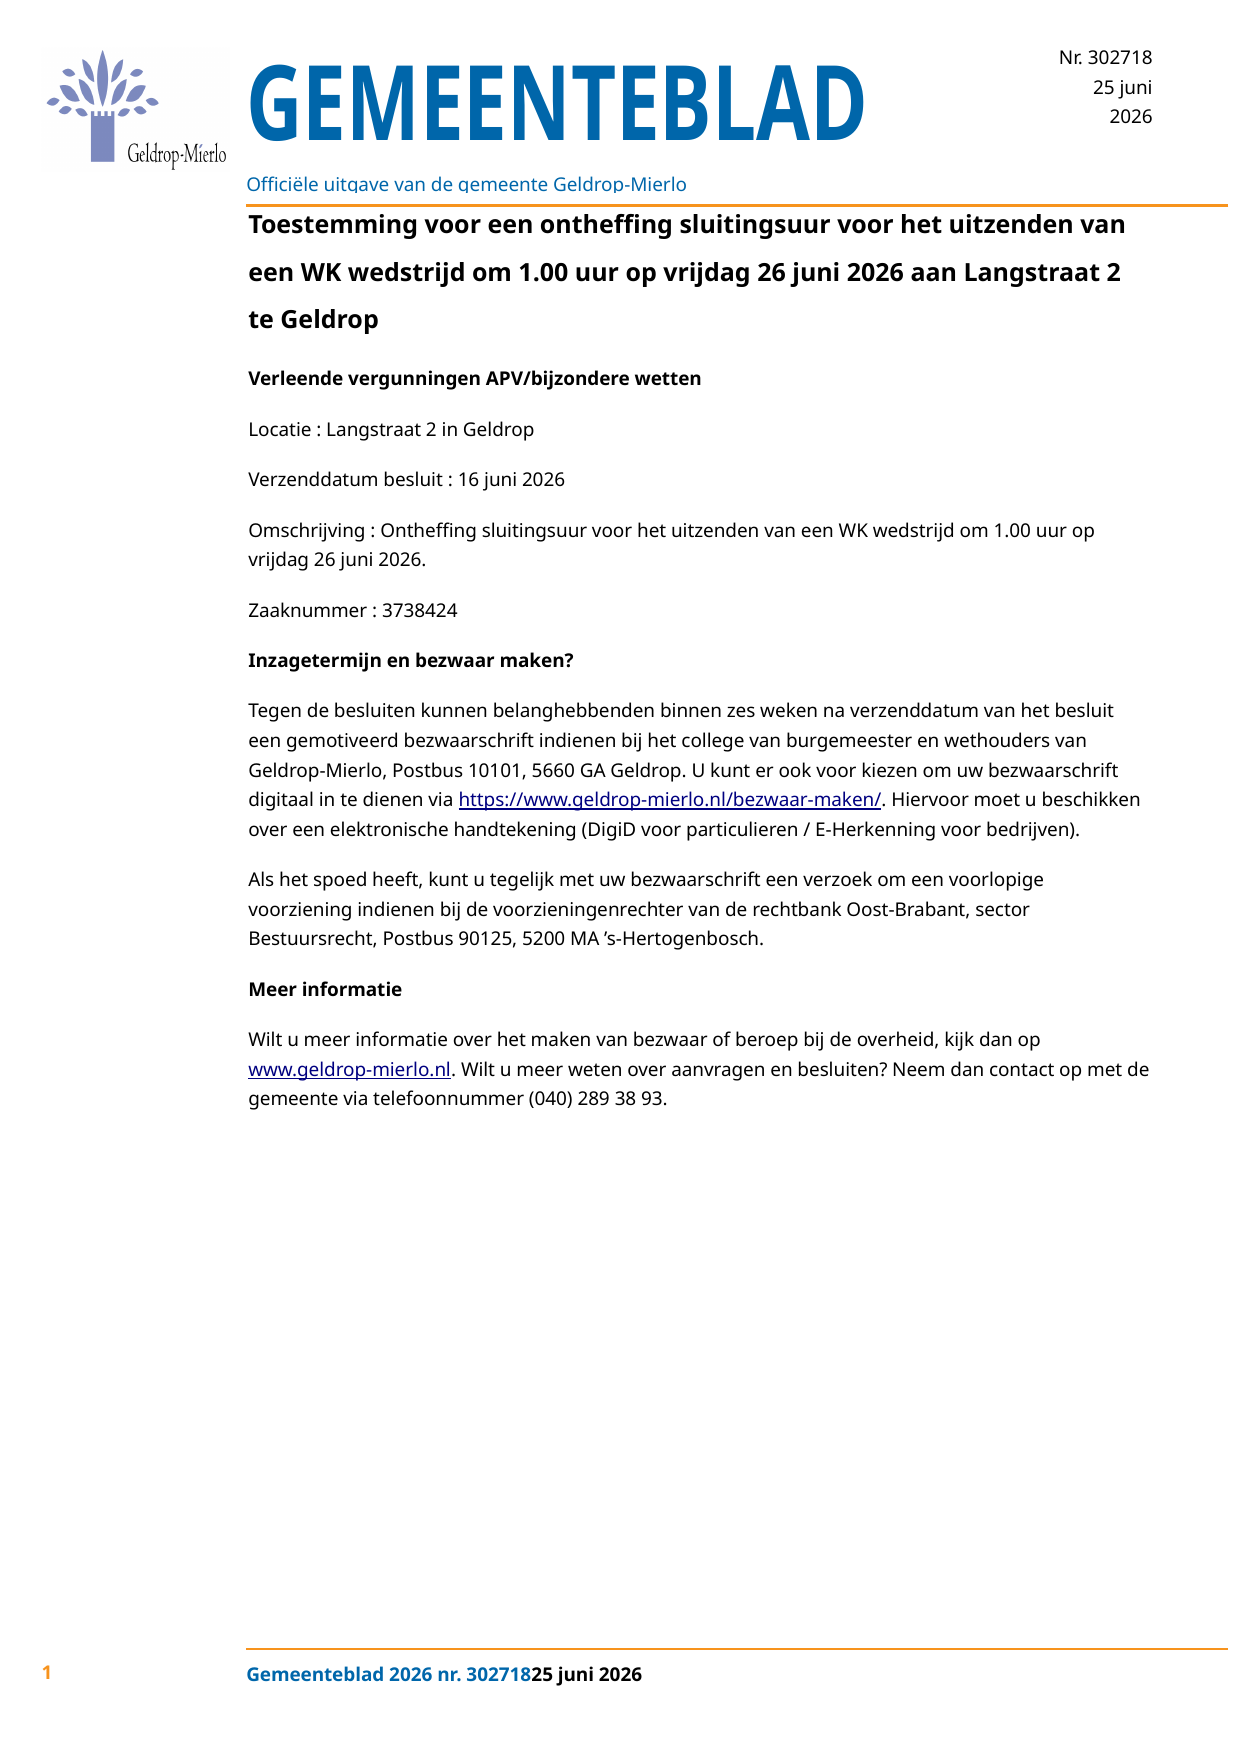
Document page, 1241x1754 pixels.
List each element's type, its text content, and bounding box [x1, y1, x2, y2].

text Verzenddatum besluit : 16 juni 2026 [248, 466, 1152, 492]
text Locatie : Langstraat 2 in Geldrop [248, 416, 1152, 442]
text Wilt u meer informatie over het maken van bezwaar of beroep bij de overheid, kijk dan op www.geldrop-mierlo.nl. Wilt u meer weten over aanvragen en besluiten? Neem dan contact op met de gemeente via telefoonnummer (040) 289 38 93. [248, 1026, 1152, 1111]
picture [41, 47, 231, 172]
text Tegen de besluiten kunnen belanghebbenden binnen zes weken na verzenddatum van het besluit een gemotiveerd bezwaarschrift indienen bij het college van burgemeester en wethouders van Geldrop-Mierlo, Postbus 10101, 5660 GA Geldrop. U kunt er ook voor kiezen om uw bezwaarschrift digitaal in te dienen via https://www.geldrop-mierlo.nl/bezwaar-maken/. Hiervoor moet u beschikken over een elektronische handtekening (DigiD voor particulieren / E-Herkenning voor bedrijven). [248, 698, 1152, 842]
text Omschrijving : Ontheffing sluitingsuur voor het uitzenden van een WK wedstrijd om 1.00 uur op vrijdag 26 juni 2026. [248, 517, 1152, 572]
text Meer informatie [248, 976, 1152, 1002]
text Toestemming voor een ontheffing sluitingsuur voor het uitzenden van een WK wedstrijd om 1.00 uur op vrijdag 26 juni 2026 aan Langstraat 2 te Geldrop [248, 207, 1152, 336]
text Als het spoed heeft, kunt u tegelijk met uw bezwaarschrift een verzoek om een voorlopige voorziening indienen bij de voorzieningenrechter van de rechtbank Oost-Brabant, sector Bestuursrecht, Postbus 90125, 5200 MA ’s-Hertogenbosch. [248, 866, 1152, 951]
text Verleende vergunningen APV/bijzondere wetten [248, 366, 1152, 391]
text Inzagetermijn en bezwaar maken? [248, 647, 1152, 673]
text Zaaknummer : 3738424 [248, 597, 1152, 622]
